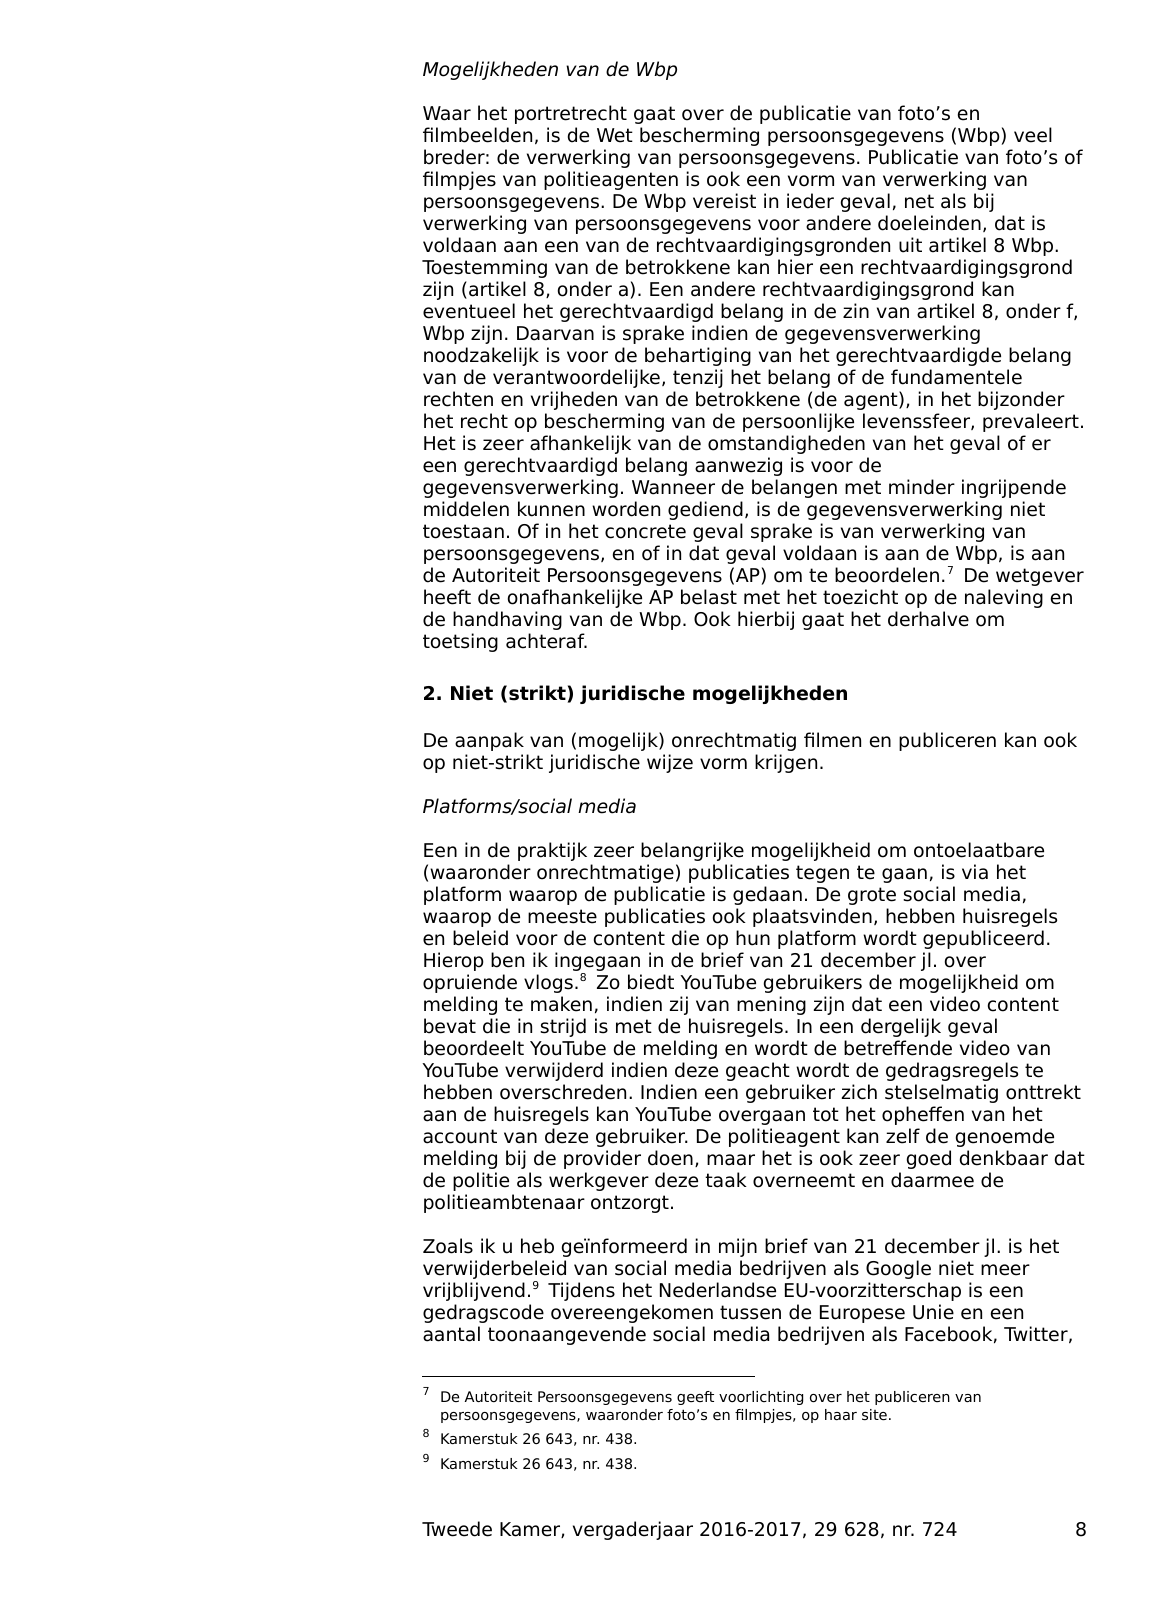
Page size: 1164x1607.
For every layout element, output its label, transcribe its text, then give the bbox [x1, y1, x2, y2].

text Zoals ik u heb geïnformeerd in mijn brief van 21 december jl. is het verwijderbeleid van social media bedrijven als Google niet meer vrijblijvend. Tijdens het Nederlandse EU-voorzitterschap is een gedragscode overeengekomen tussen de Europese Unie en een aantal toonaangevende social media bedrijven als Facebook, Twitter, [422, 1236, 1087, 1346]
subtitle Platforms/social media [422, 796, 1087, 818]
subtitle Mogelijkheden van de Wbp [422, 59, 1087, 81]
text Waar het portretrecht gaat over de publicatie van foto’s en filmbeelden, is de Wet bescherming persoonsgegevens (Wbp) veel breder: de verwerking van persoonsgegevens. Publicatie van foto’s of filmpjes van politieagenten is ook een vorm van verwerking van persoonsgegevens. De Wbp vereist in ieder geval, net als bij verwerking van persoonsgegevens voor andere doeleinden, dat is voldaan aan een van de rechtvaardigingsgronden uit artikel 8 Wbp. Toestemming van de betrokkene kan hier een rechtvaardigingsgrond zijn (artikel 8, onder a). Een andere rechtvaardigingsgrond kan eventueel het gerechtvaardigd belang in de zin van artikel 8, onder f, Wbp zijn. Daarvan is sprake indien de gegevensverwerking noodzakelijk is voor de behartiging van het gerechtvaardigde belang van de verantwoordelijke, tenzij het belang of de fundamentele rechten en vrijheden van de betrokkene (de agent), in het bijzonder het recht op bescherming van de persoonlijke levenssfeer, prevaleert. Het is zeer afhankelijk van de omstandigheden van het geval of er een gerechtvaardigd belang aanwezig is voor de gegevensverwerking. Wanneer de belangen met minder ingrijpende middelen kunnen worden gediend, is de gegevensverwerking niet toestaan. Of in het concrete geval sprake is van verwerking van persoonsgegevens, en of in dat geval voldaan is aan de Wbp, is aan de Autoriteit Persoonsgegevens (AP) om te beoordelen. De wetgever heeft de onafhankelijke AP belast met het toezicht op de naleving en de handhaving van de Wbp. Ook hierbij gaat het derhalve om toetsing achteraf. [422, 103, 1087, 653]
text De Autoriteit Persoonsgegevens geeft voorlichting over het publiceren van persoonsgegevens, waaronder foto’s en filmpjes, op haar site. [422, 1385, 1087, 1424]
text Een in de praktijk zeer belangrijke mogelijkheid om ontoelaatbare (waaronder onrechtmatige) publicaties tegen te gaan, is via het platform waarop de publicatie is gedaan. De grote social media, waarop de meeste publicaties ook plaatsvinden, hebben huisregels en beleid voor de content die op hun platform wordt gepubliceerd. Hierop ben ik ingegaan in de brief van 21 december jl. over opruiende vlogs. Zo biedt YouTube gebruikers de mogelijkheid om melding te maken, indien zij van mening zijn dat een video content bevat die in strijd is met de huisregels. In een dergelijk geval beoordeelt YouTube de melding en wordt de betreffende video van YouTube verwijderd indien deze geacht wordt de gedragsregels te hebben overschreden. Indien een gebruiker zich stelselmatig onttrekt aan de huisregels kan YouTube overgaan tot het opheffen van het account van deze gebruiker. De politieagent kan zelf de genoemde melding bij de provider doen, maar het is ook zeer goed denkbaar dat de politie als werkgever deze taak overneemt en daarmee de politieambtenaar ontzorgt. [422, 840, 1087, 1214]
subtitle 2. Niet (strikt) juridische mogelijkheden [422, 683, 1087, 705]
text Kamerstuk 26 643, nr. 438. [422, 1452, 1087, 1474]
text Kamerstuk 26 643, nr. 438. [422, 1427, 1087, 1449]
text De aanpak van (mogelijk) onrechtmatig filmen en publiceren kan ook op niet-strikt juridische wijze vorm krijgen. [422, 730, 1087, 774]
